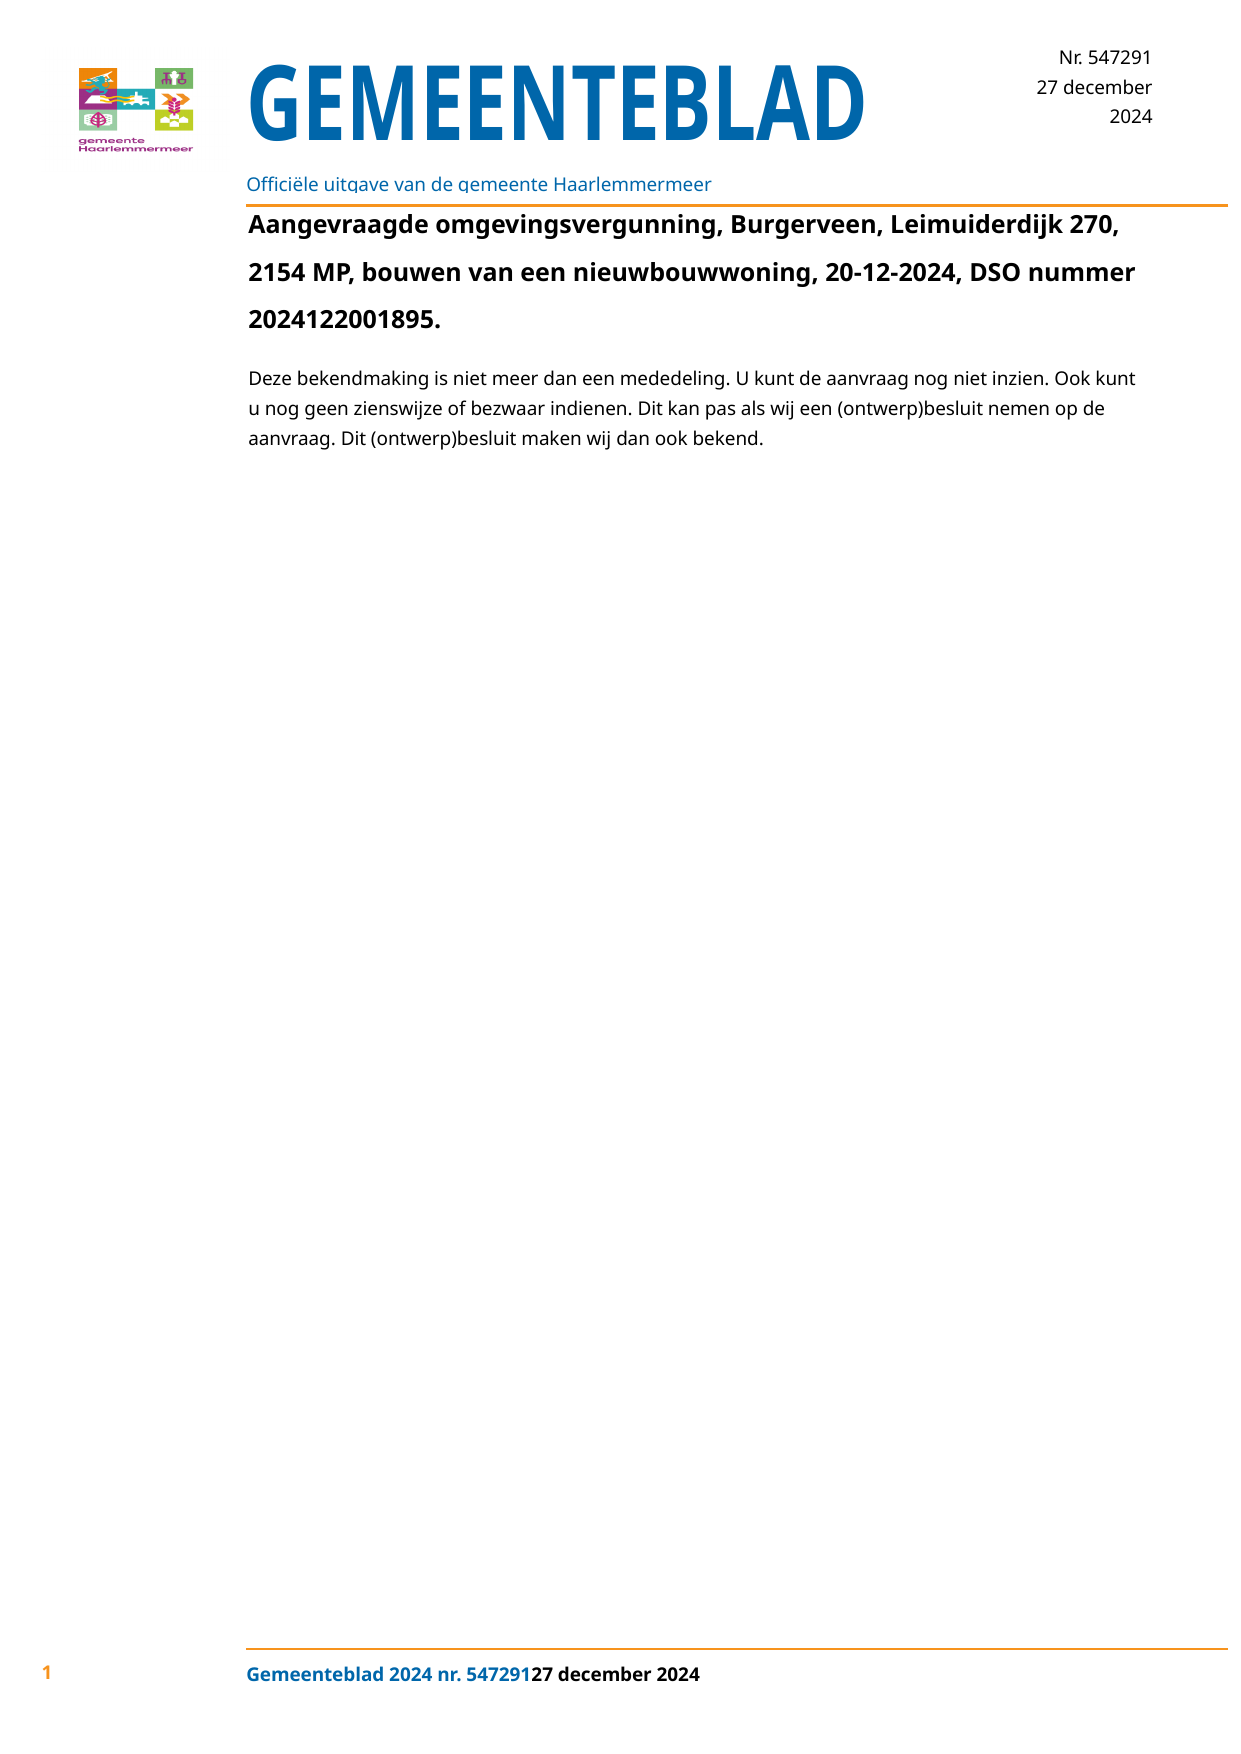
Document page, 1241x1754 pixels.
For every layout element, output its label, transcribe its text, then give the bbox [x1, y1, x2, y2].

text Deze bekendmaking is niet meer dan een mededeling. U kunt de aanvraag nog niet inzien. Ook kunt u nog geen zienswijze of bezwaar indienen. Dit kan pas als wij een (ontwerp)besluit nemen op de aanvraag. Dit (ontwerp)besluit maken wij dan ook bekend. [248, 366, 1152, 450]
picture [41, 47, 231, 172]
text Aangevraagde omgevingsvergunning, Burgerveen, Leimuiderdijk 270, 2154 MP, bouwen van een nieuwbouwwoning, 20-12-2024, DSO nummer 2024122001895. [248, 207, 1152, 336]
